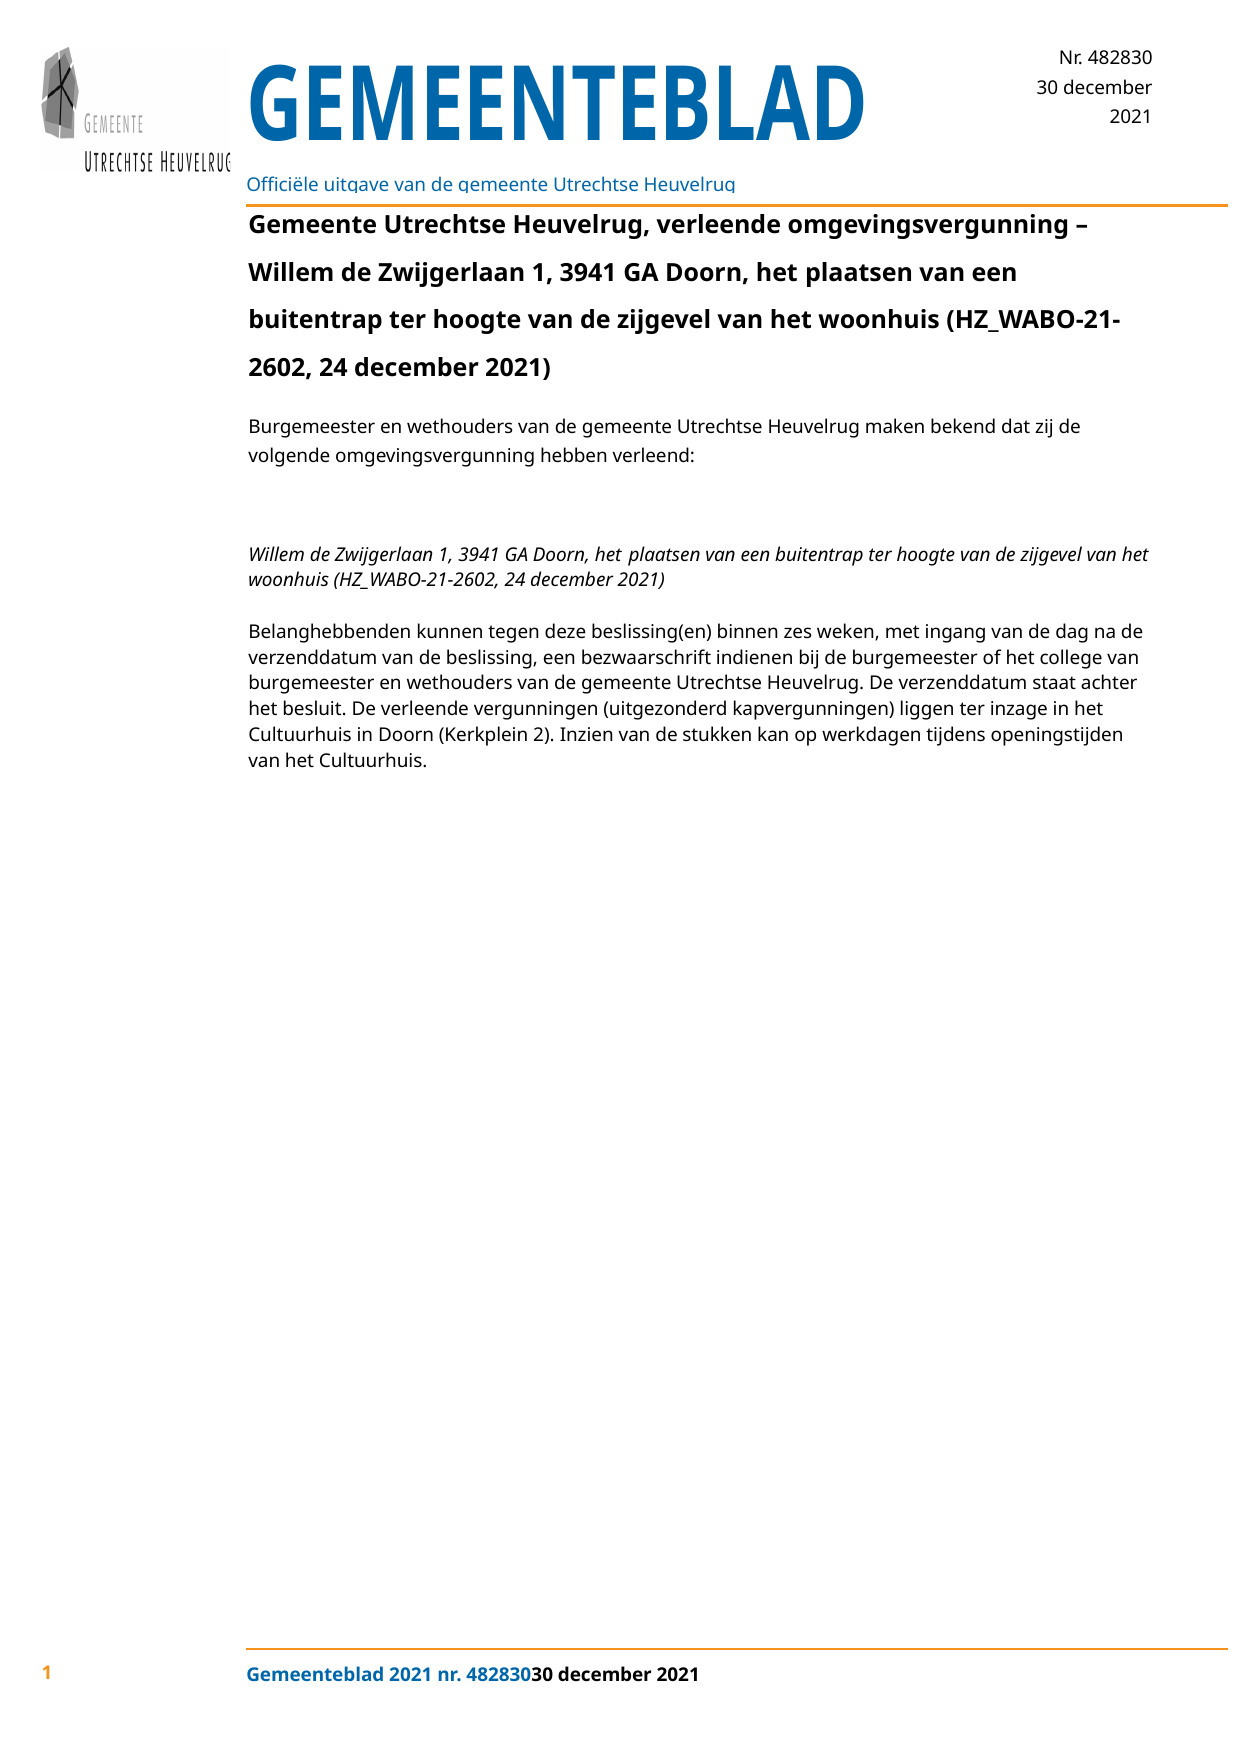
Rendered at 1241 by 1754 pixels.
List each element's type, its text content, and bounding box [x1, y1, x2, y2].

picture [41, 47, 231, 172]
text Burgemeester en wethouders van de gemeente Utrechtse Heuvelrug maken bekend dat zij de volgende omgevingsvergunning hebben verleend: [248, 413, 1152, 468]
text Belanghebbenden kunnen tegen deze beslissing(en) binnen zes weken, met ingang van de dag na de verzenddatum van de beslissing, een bezwaarschrift indienen bij de burgemeester of het college van burgemeester en wethouders van de gemeente Utrechtse Heuvelrug. De verzenddatum staat achter het besluit. De verleende vergunningen (uitgezonderd kapvergunningen) liggen ter inzage in het Cultuurhuis in Doorn (Kerkplein 2). Inzien van de stukken kan op werkdagen tijdens openingstijden van het Cultuurhuis. [248, 618, 1152, 772]
text Willem de Zwijgerlaan 1, 3941 GA Doorn, het plaatsen van een buitentrap ter hoogte van de zijgevel van het woonhuis (HZ_WABO-21-2602, 24 december 2021) [248, 541, 1152, 592]
text Gemeente Utrechtse Heuvelrug, verleende omgevingsvergunning – Willem de Zwijgerlaan 1, 3941 GA Doorn, het plaatsen van een buitentrap ter hoogte van de zijgevel van het woonhuis (HZ_WABO-21-2602, 24 december 2021) [248, 207, 1152, 384]
